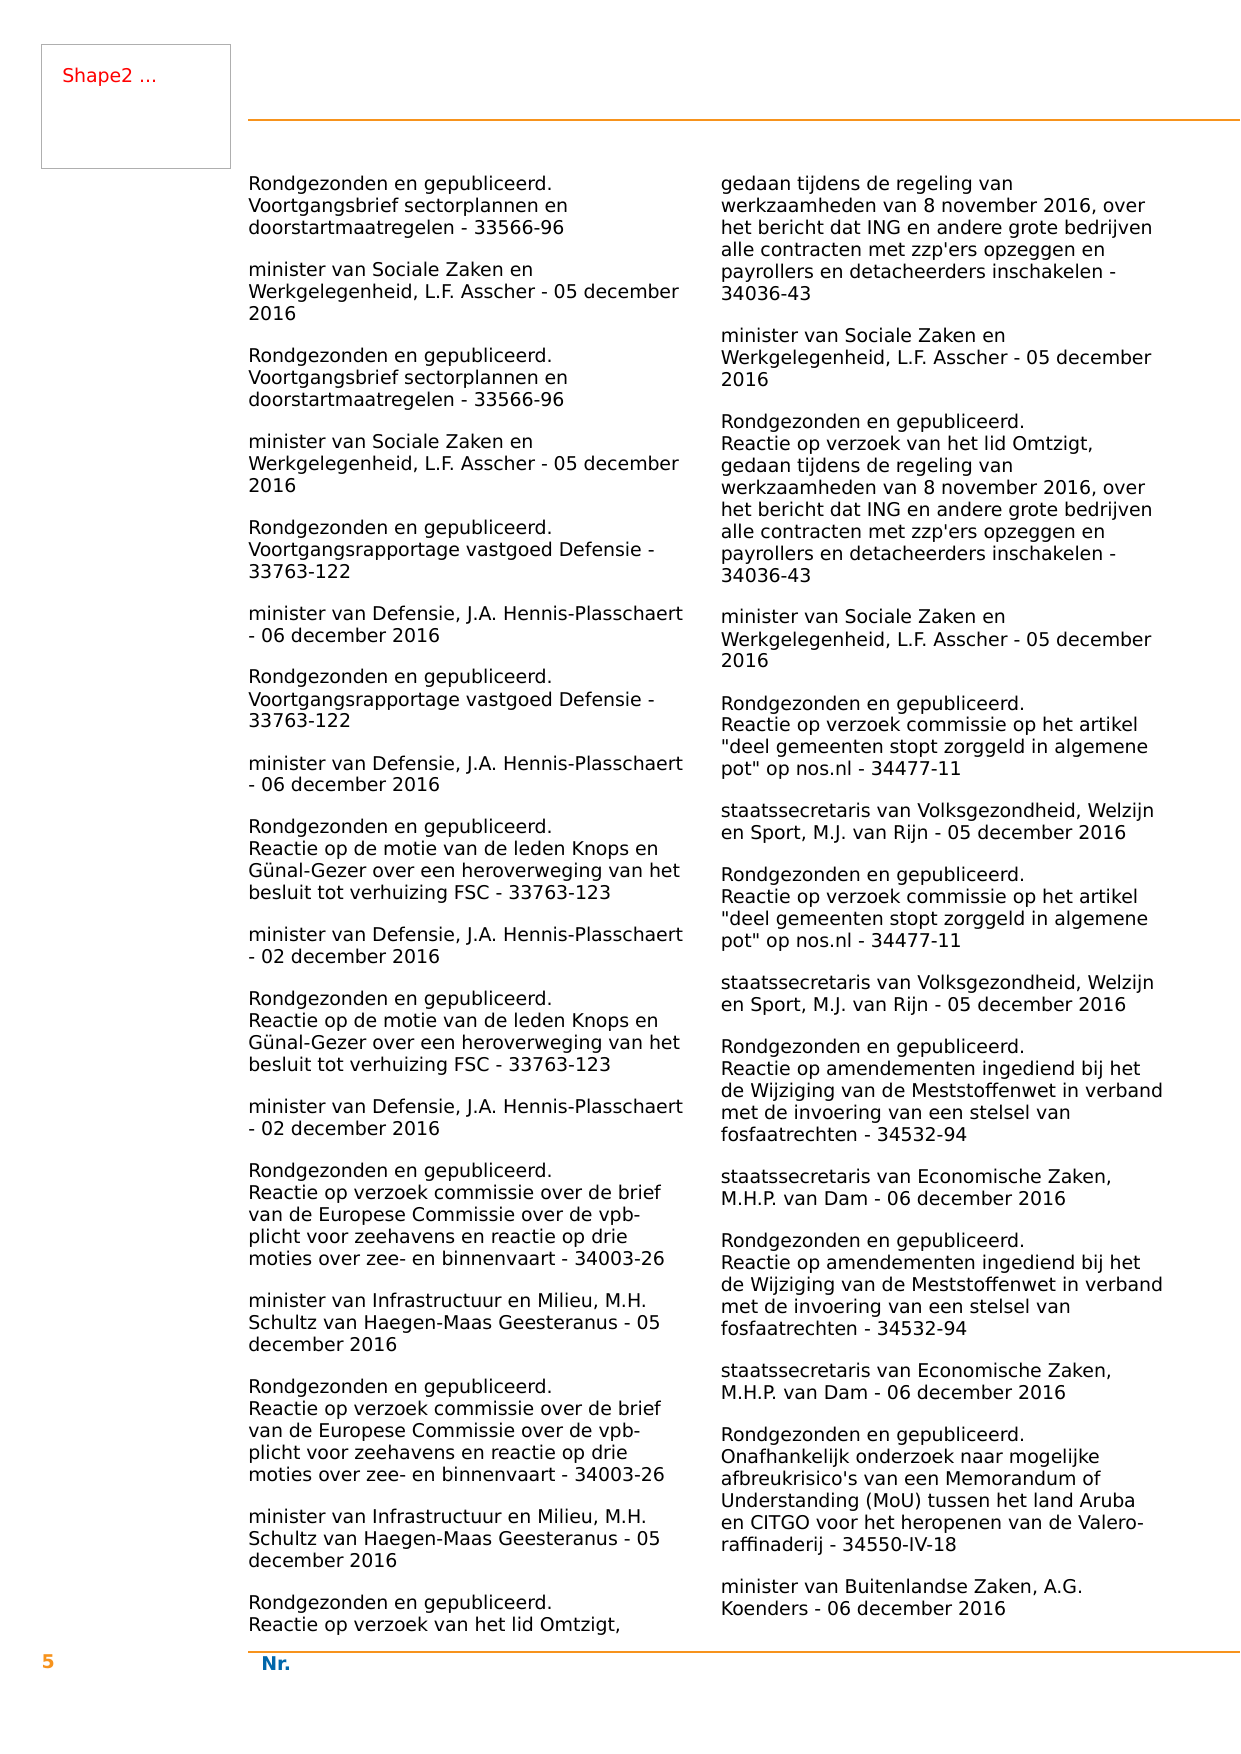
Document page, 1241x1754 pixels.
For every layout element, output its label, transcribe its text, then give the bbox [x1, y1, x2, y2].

text minister van Sociale Zaken en Werkgelegenheid, L.F. Asscher - 05 december 2016 [248, 259, 691, 325]
text Reactie op verzoek commissie op het artikel "deel gemeenten stopt zorggeld in algemene pot" op nos.nl - 34477-11 [721, 886, 1163, 952]
text minister van Sociale Zaken en Werkgelegenheid, L.F. Asscher - 05 december 2016 [721, 606, 1163, 672]
text Rondgezonden en gepubliceerd. [248, 988, 691, 1010]
text Voortgangsbrief sectorplannen en doorstartmaatregelen - 33566-96 [248, 367, 691, 411]
text Rondgezonden en gepubliceerd. [721, 692, 1163, 714]
text Rondgezonden en gepubliceerd. [721, 1424, 1163, 1446]
text minister van Defensie, J.A. Hennis-Plasschaert - 06 december 2016 [248, 602, 691, 646]
text Voortgangsrapportage vastgoed Defensie - 33763-122 [248, 538, 691, 582]
text Onafhankelijk onderzoek naar mogelijke afbreukrisico's van een Memorandum of Understanding (MoU) tussen het land Aruba en CITGO voor het heropenen van de Valero-raffinaderij - 34550-IV-18 [721, 1446, 1163, 1556]
text Reactie op verzoek van het lid Omtzigt, [248, 1614, 691, 1636]
text minister van Sociale Zaken en Werkgelegenheid, L.F. Asscher - 05 december 2016 [248, 431, 691, 497]
text Rondgezonden en gepubliceerd. [721, 1036, 1163, 1058]
text Rondgezonden en gepubliceerd. [248, 1592, 691, 1614]
text Rondgezonden en gepubliceerd. [248, 666, 691, 688]
text staatssecretaris van Volksgezondheid, Welzijn en Sport, M.J. van Rijn - 05 december 2016 [721, 972, 1163, 1016]
text staatssecretaris van Volksgezondheid, Welzijn en Sport, M.J. van Rijn - 05 december 2016 [721, 800, 1163, 844]
text Reactie op verzoek commissie over de brief van de Europese Commissie over de vpb-plicht voor zeehavens en reactie op drie moties over zee- en binnenvaart - 34003-26 [248, 1182, 691, 1270]
text Reactie op verzoek commissie op het artikel "deel gemeenten stopt zorggeld in algemene pot" op nos.nl - 34477-11 [721, 714, 1163, 780]
text Rondgezonden en gepubliceerd. [248, 1376, 691, 1398]
text minister van Defensie, J.A. Hennis-Plasschaert - 02 december 2016 [248, 924, 691, 968]
text Reactie op de motie van de leden Knops en Günal-Gezer over een heroverweging van het besluit tot verhuizing FSC - 33763-123 [248, 838, 691, 904]
text Voortgangsbrief sectorplannen en doorstartmaatregelen - 33566-96 [248, 195, 691, 239]
text Reactie op amendementen ingediend bij het de Wijziging van de Meststoffenwet in verband met de invoering van een stelsel van fosfaatrechten - 34532-94 [721, 1058, 1163, 1146]
text minister van Buitenlandse Zaken, A.G. Koenders - 06 december 2016 [721, 1576, 1163, 1620]
text Rondgezonden en gepubliceerd. [721, 1230, 1163, 1252]
text minister van Defensie, J.A. Hennis-Plasschaert - 06 december 2016 [248, 752, 691, 796]
text Rondgezonden en gepubliceerd. [248, 816, 691, 838]
text Reactie op verzoek van het lid Omtzigt, gedaan tijdens de regeling van werkzaamheden van 8 november 2016, over het bericht dat ING en andere grote bedrijven alle contracten met zzp'ers opzeggen en payrollers en detacheerders inschakelen - 34036-43 [721, 433, 1163, 586]
text gedaan tijdens de regeling van werkzaamheden van 8 november 2016, over het bericht dat ING en andere grote bedrijven alle contracten met zzp'ers opzeggen en payrollers en detacheerders inschakelen - 34036-43 [721, 173, 1163, 305]
text minister van Sociale Zaken en Werkgelegenheid, L.F. Asscher - 05 december 2016 [721, 325, 1163, 391]
text Rondgezonden en gepubliceerd. [248, 345, 691, 367]
text Voortgangsrapportage vastgoed Defensie - 33763-122 [248, 688, 691, 732]
text staatssecretaris van Economische Zaken, M.H.P. van Dam - 06 december 2016 [721, 1166, 1163, 1210]
text Reactie op de motie van de leden Knops en Günal-Gezer over een heroverweging van het besluit tot verhuizing FSC - 33763-123 [248, 1010, 691, 1076]
text Reactie op verzoek commissie over de brief van de Europese Commissie over de vpb-plicht voor zeehavens en reactie op drie moties over zee- en binnenvaart - 34003-26 [248, 1398, 691, 1486]
text Reactie op amendementen ingediend bij het de Wijziging van de Meststoffenwet in verband met de invoering van een stelsel van fosfaatrechten - 34532-94 [721, 1252, 1163, 1340]
text staatssecretaris van Economische Zaken, M.H.P. van Dam - 06 december 2016 [721, 1360, 1163, 1404]
text minister van Defensie, J.A. Hennis-Plasschaert - 02 december 2016 [248, 1096, 691, 1140]
text minister van Infrastructuur en Milieu, M.H. Schultz van Haegen-Maas Geesteranus - 05 december 2016 [248, 1506, 691, 1572]
text Rondgezonden en gepubliceerd. [248, 173, 691, 195]
text Rondgezonden en gepubliceerd. [248, 517, 691, 538]
text Rondgezonden en gepubliceerd. [721, 411, 1163, 433]
text minister van Infrastructuur en Milieu, M.H. Schultz van Haegen-Maas Geesteranus - 05 december 2016 [248, 1290, 691, 1356]
text Rondgezonden en gepubliceerd. [721, 864, 1163, 886]
text Rondgezonden en gepubliceerd. [248, 1160, 691, 1182]
